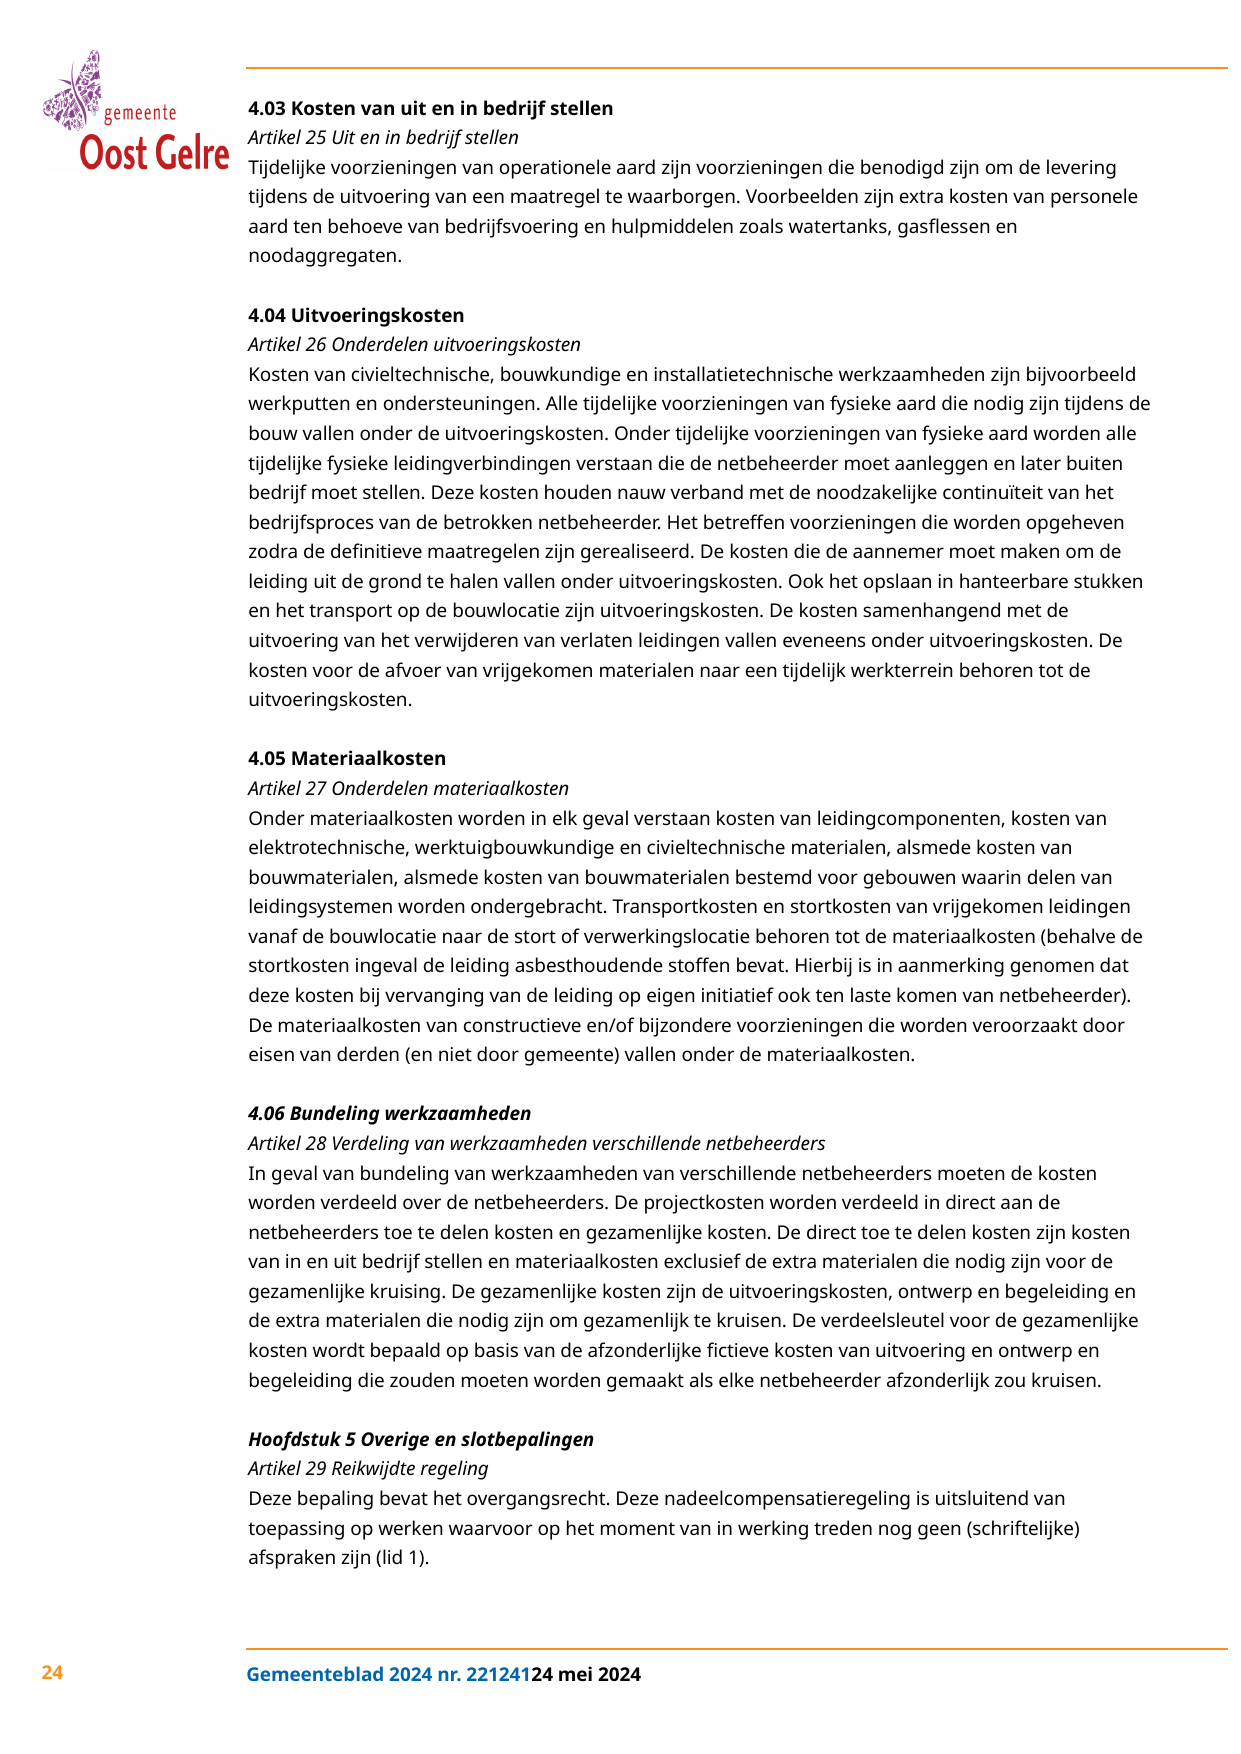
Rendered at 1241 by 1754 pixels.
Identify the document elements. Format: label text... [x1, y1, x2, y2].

text In geval van bundeling van werkzaamheden van verschillende netbeheerders moeten de kosten worden verdeeld over de netbeheerders. De projectkosten worden verdeeld in direct aan de netbeheerders toe te delen kosten en gezamenlijke kosten. De direct toe te delen kosten zijn kosten van in en uit bedrijf stellen en materiaalkosten exclusief de extra materialen die nodig zijn voor de gezamenlijke kruising. De gezamenlijke kosten zijn de uitvoeringskosten, ontwerp en begeleiding en de extra materialen die nodig zijn om gezamenlijk te kruisen. De verdeelsleutel voor de gezamenlijke kosten wordt bepaald op basis van de afzonderlijke fictieve kosten van uitvoering en ontwerp en begeleiding die zouden moeten worden gemaakt als elke netbeheerder afzonderlijk zou kruisen. [248, 1160, 1152, 1393]
text 4.04 Uitvoeringskosten [248, 302, 1152, 328]
text Artikel 27 Onderdelen materiaalkosten [248, 775, 1152, 801]
text 4.06 Bundeling werkzaamheden [248, 1101, 1152, 1126]
text 4.03 Kosten van uit en in bedrijf stellen [248, 95, 1152, 121]
text Deze bepaling bevat het overgangsrecht. Deze nadeelcompensatieregeling is uitsluitend van toepassing op werken waarvoor op het moment van in werking treden nog geen (schriftelijke) afspraken zijn (lid 1). [248, 1485, 1152, 1570]
text 4.05 Materiaalkosten [248, 746, 1152, 771]
text Artikel 25 Uit en in bedrijf stellen [248, 124, 1152, 150]
text Onder materiaalkosten worden in elk geval verstaan kosten van leidingcomponenten, kosten van elektrotechnische, werktuigbouwkundige en civieltechnische materialen, alsmede kosten van bouwmaterialen, alsmede kosten van bouwmaterialen bestemd voor gebouwen waarin delen van leidingsystemen worden ondergebracht. Transportkosten en stortkosten van vrijgekomen leidingen vanaf de bouwlocatie naar de stort of verwerkingslocatie behoren tot de materiaalkosten (behalve de stortkosten ingeval de leiding asbesthoudende stoffen bevat. Hierbij is in aanmerking genomen dat deze kosten bij vervanging van de leiding op eigen initiatief ook ten laste komen van netbeheerder). De materiaalkosten van constructieve en/of bijzondere voorzieningen die worden veroorzaakt door eisen van derden (en niet door gemeente) vallen onder de materiaalkosten. [248, 805, 1152, 1067]
text Artikel 28 Verdeling van werkzaamheden verschillende netbeheerders [248, 1130, 1152, 1156]
text Kosten van civieltechnische, bouwkundige en installatietechnische werkzaamheden zijn bijvoorbeeld werkputten en ondersteuningen. Alle tijdelijke voorzieningen van fysieke aard die nodig zijn tijdens de bouw vallen onder de uitvoeringskosten. Onder tijdelijke voorzieningen van fysieke aard worden alle tijdelijke fysieke leidingverbindingen verstaan die de netbeheerder moet aanleggen en later buiten bedrijf moet stellen. Deze kosten houden nauw verband met de noodzakelijke continuïteit van het bedrijfsproces van de betrokken netbeheerder. Het betreffen voorzieningen die worden opgeheven zodra de definitieve maatregelen zijn gerealiseerd. De kosten die de aannemer moet maken om de leiding uit de grond te halen vallen onder uitvoeringskosten. Ook het opslaan in hanteerbare stukken en het transport op de bouwlocatie zijn uitvoeringskosten. De kosten samenhangend met de uitvoering van het verwijderen van verlaten leidingen vallen eveneens onder uitvoeringskosten. De kosten voor de afvoer van vrijgekomen materialen naar een tijdelijk werkterrein behoren tot de uitvoeringskosten. [248, 361, 1152, 712]
picture [41, 47, 231, 172]
text Hoofdstuk 5 Overige en slotbepalingen [248, 1426, 1152, 1452]
text Artikel 29 Reikwijdte regeling [248, 1456, 1152, 1481]
text Tijdelijke voorzieningen van operationele aard zijn voorzieningen die benodigd zijn om de levering tijdens de uitvoering van een maatregel te waarborgen. Voorbeelden zijn extra kosten van personele aard ten behoeve van bedrijfsvoering en hulpmiddelen zoals watertanks, gasflessen en noodaggregaten. [248, 154, 1152, 268]
text Artikel 26 Onderdelen uitvoeringskosten [248, 331, 1152, 357]
